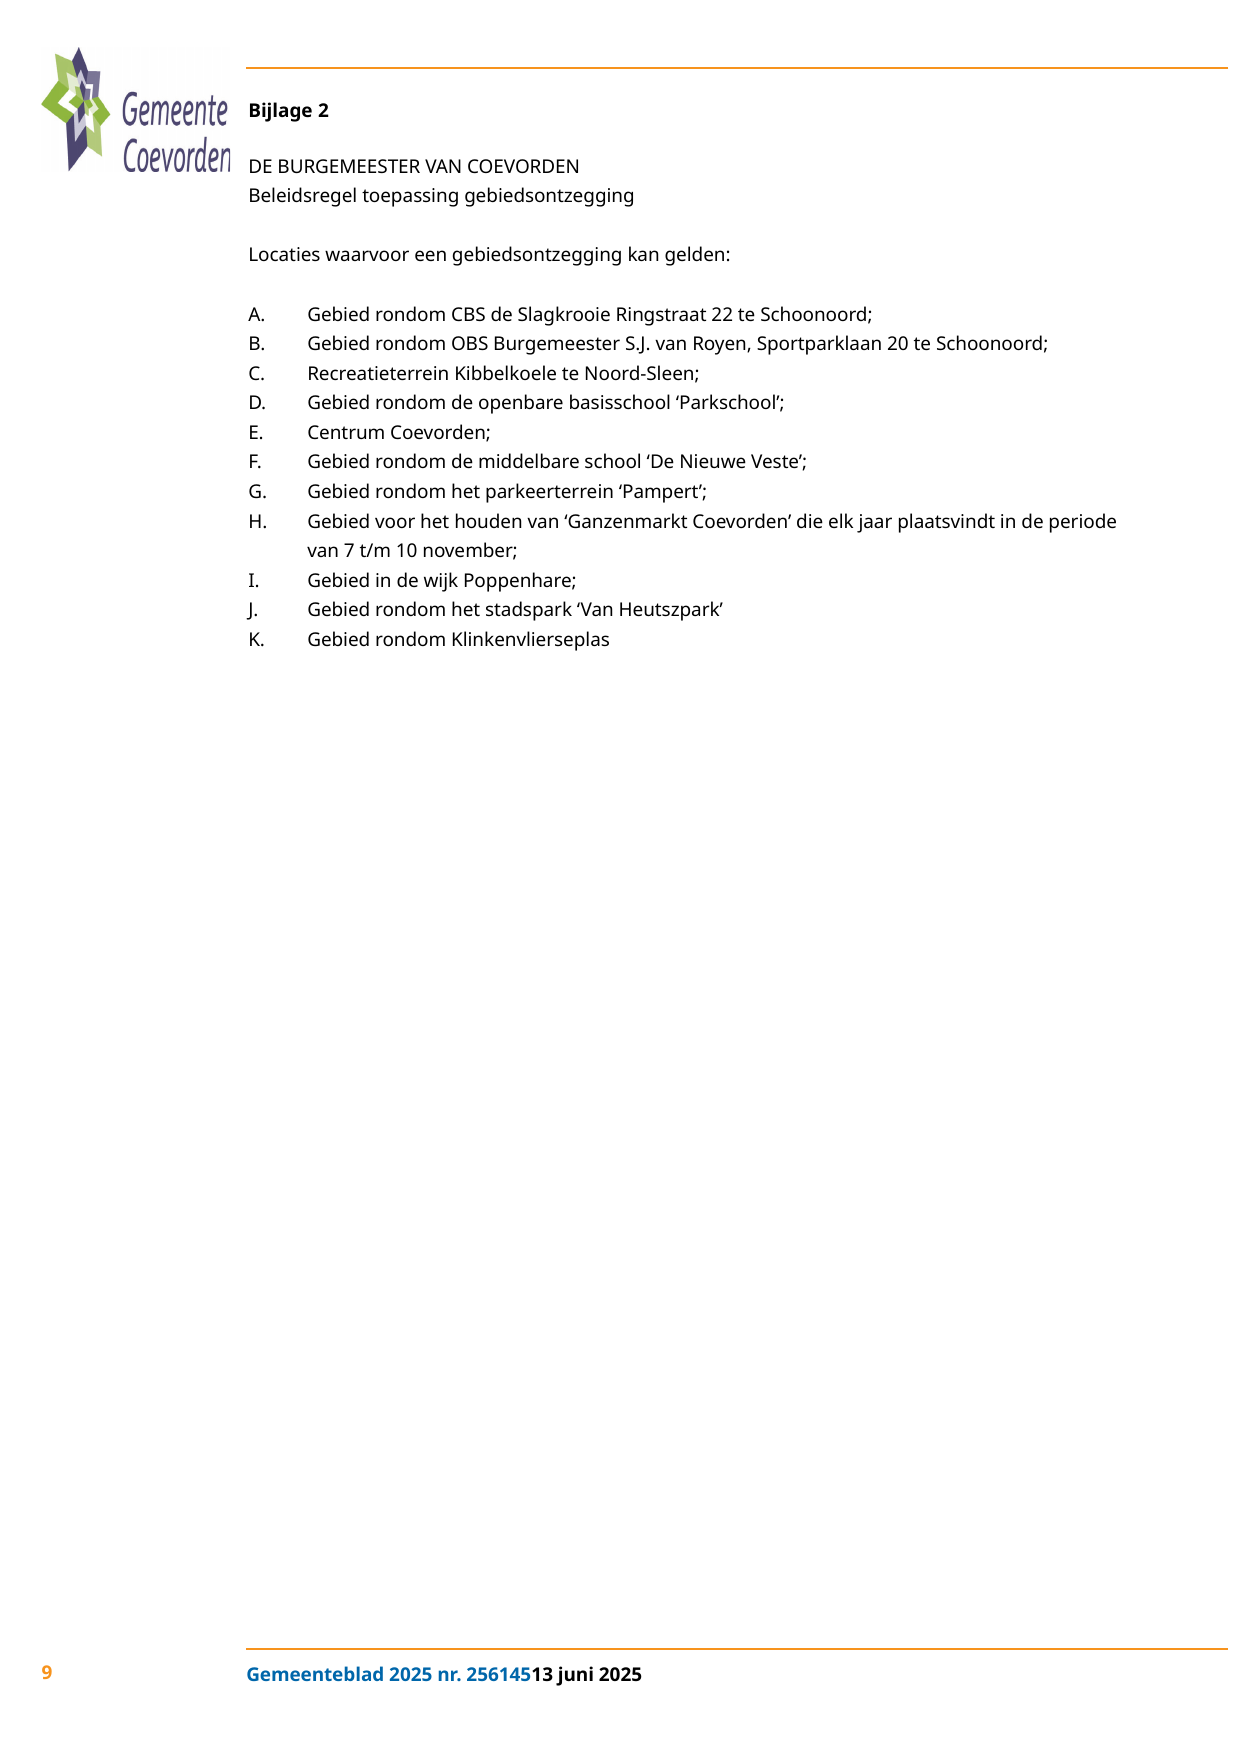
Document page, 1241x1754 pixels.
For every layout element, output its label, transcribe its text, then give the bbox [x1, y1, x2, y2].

text Beleidsregel toepassing gebiedsontzegging [248, 182, 1152, 208]
text Locaties waarvoor een gebiedsontzegging kan gelden: [248, 242, 1152, 267]
list Gebied rondom Klinkenvlierseplas [248, 626, 1152, 652]
list Gebied rondom de middelbare school ‘De Nieuwe Veste’; [248, 449, 1152, 474]
list Gebied rondom het parkeerterrein ‘Pampert’; [248, 478, 1152, 504]
list Gebied rondom CBS de Slagkrooie Ringstraat 22 te Schoonoord; [248, 301, 1152, 327]
picture [41, 47, 231, 172]
list Gebied rondom het stadspark ‘Van Heutszpark’ [248, 597, 1152, 622]
list Recreatieterrein Kibbelkoele te Noord-Sleen; [248, 360, 1152, 386]
list Centrum Coevorden; [248, 419, 1152, 445]
list Gebied rondom OBS Burgemeester S.J. van Royen, Sportparklaan 20 te Schoonoord; [248, 330, 1152, 356]
text DE BURGEMEESTER VAN COEVORDEN [248, 153, 1152, 179]
list Gebied in de wijk Poppenhare; [248, 567, 1152, 593]
list Gebied rondom de openbare basisschool ‘Parkschool’; [248, 389, 1152, 415]
list Gebied voor het houden van ‘Ganzenmarkt Coevorden’ die elk jaar plaatsvindt in de periode van 7 t/m 10 november; [248, 508, 1152, 563]
text Bijlage 2 [248, 95, 1152, 123]
